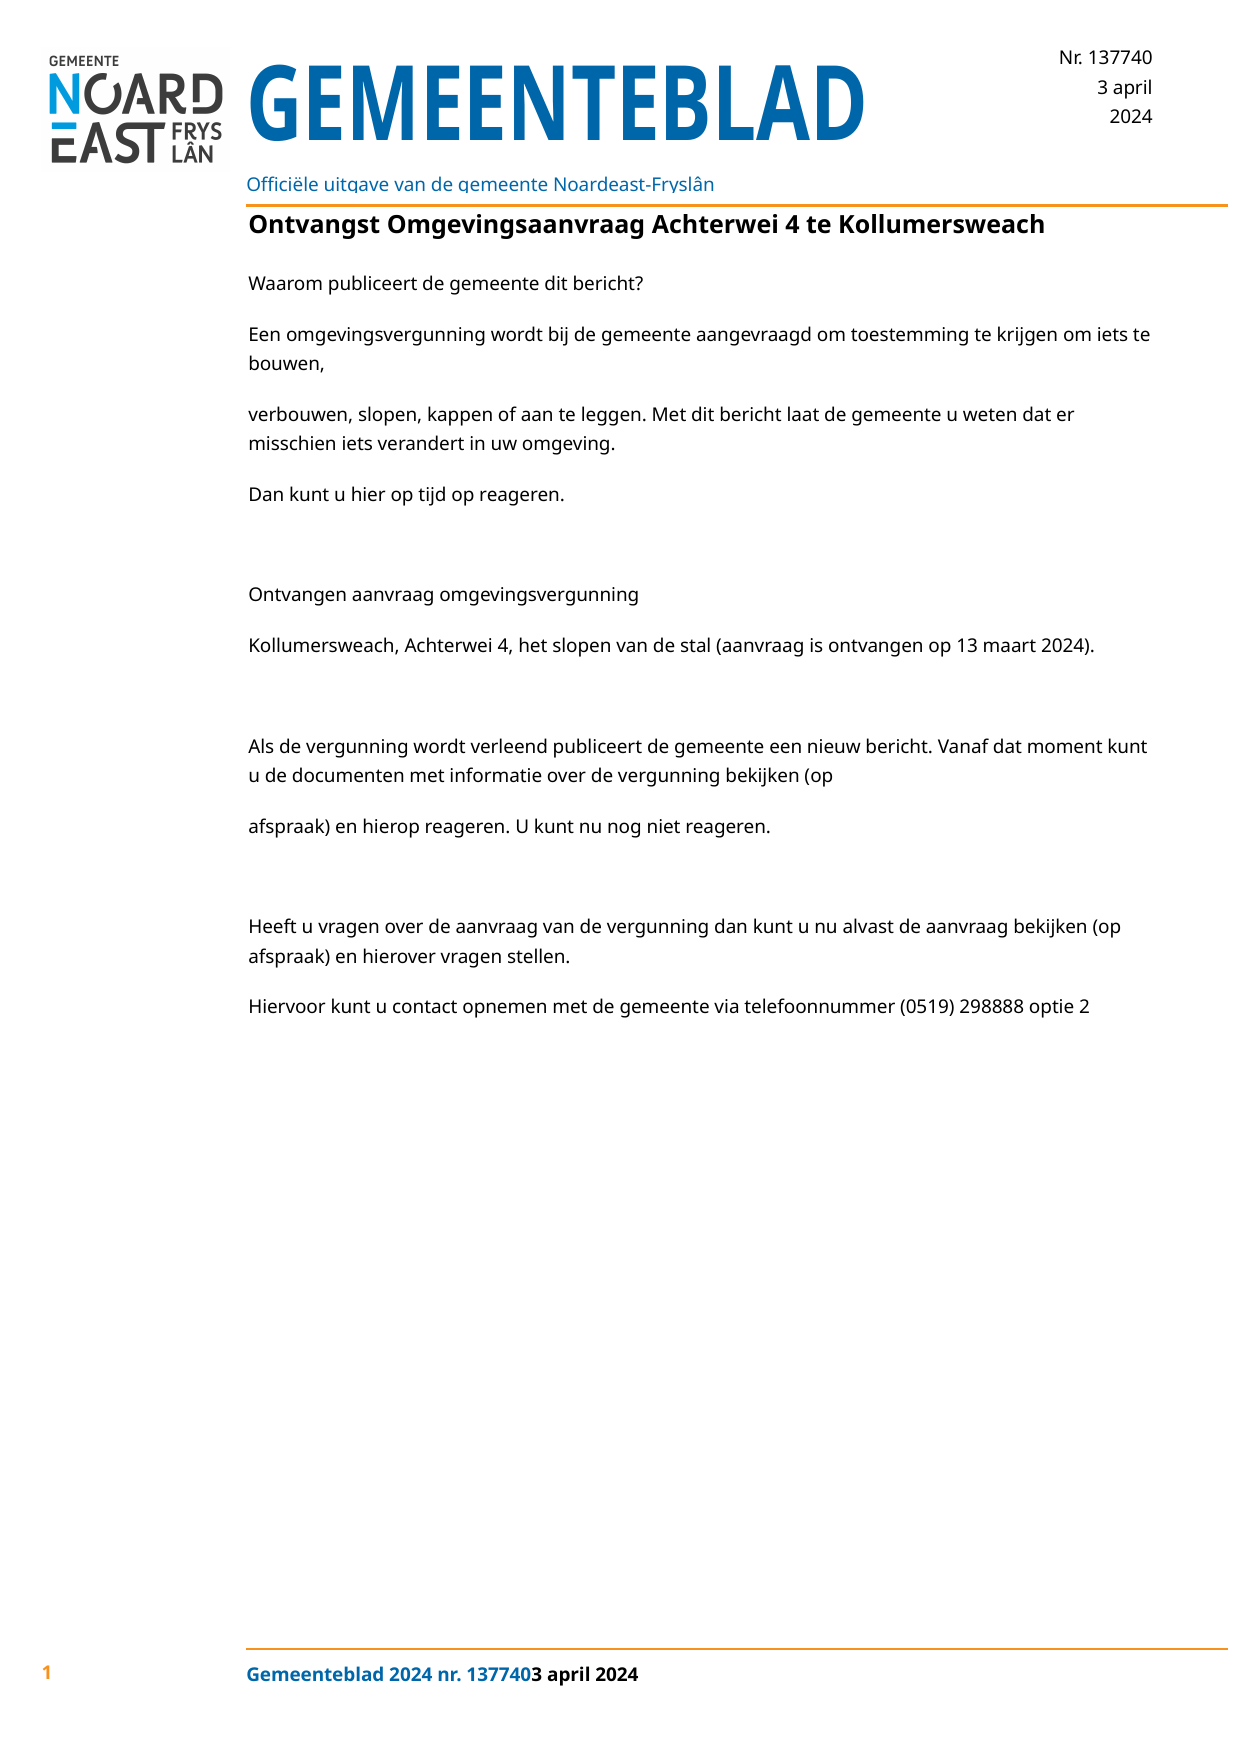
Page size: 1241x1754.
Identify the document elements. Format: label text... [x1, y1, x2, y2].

text Hiervoor kunt u contact opnemen met de gemeente via telefoonnummer (0519) 298888 optie 2 [248, 994, 1152, 1019]
text Ontvangst Omgevingsaanvraag Achterwei 4 te Kollumersweach [248, 207, 1152, 241]
text afspraak) en hierop reageren. U kunt nu nog niet reageren. [248, 813, 1152, 838]
text Dan kunt u hier op tijd op reageren. [248, 481, 1152, 506]
text Waarom publiceert de gemeente dit bericht? [248, 270, 1152, 296]
text Kollumersweach, Achterwei 4, het slopen van de stal (aanvraag is ontvangen op 13 maart 2024). [248, 632, 1152, 658]
text Als de vergunning wordt verleend publiceert de gemeente een nieuw bericht. Vanaf dat moment kunt u de documenten met informatie over de vergunning bekijken (op [248, 733, 1152, 788]
text Ontvangen aanvraag omgevingsvergunning [248, 582, 1152, 607]
text Heeft u vragen over de aanvraag van de vergunning dan kunt u nu alvast de aanvraag bekijken (op afspraak) en hierover vragen stellen. [248, 914, 1152, 969]
text verbouwen, slopen, kappen of aan te leggen. Met dit bericht laat de gemeente u weten dat er misschien iets verandert in uw omgeving. [248, 401, 1152, 456]
text Een omgevingsvergunning wordt bij de gemeente aangevraagd om toestemming te krijgen om iets te bouwen, [248, 321, 1152, 376]
picture [41, 47, 231, 172]
